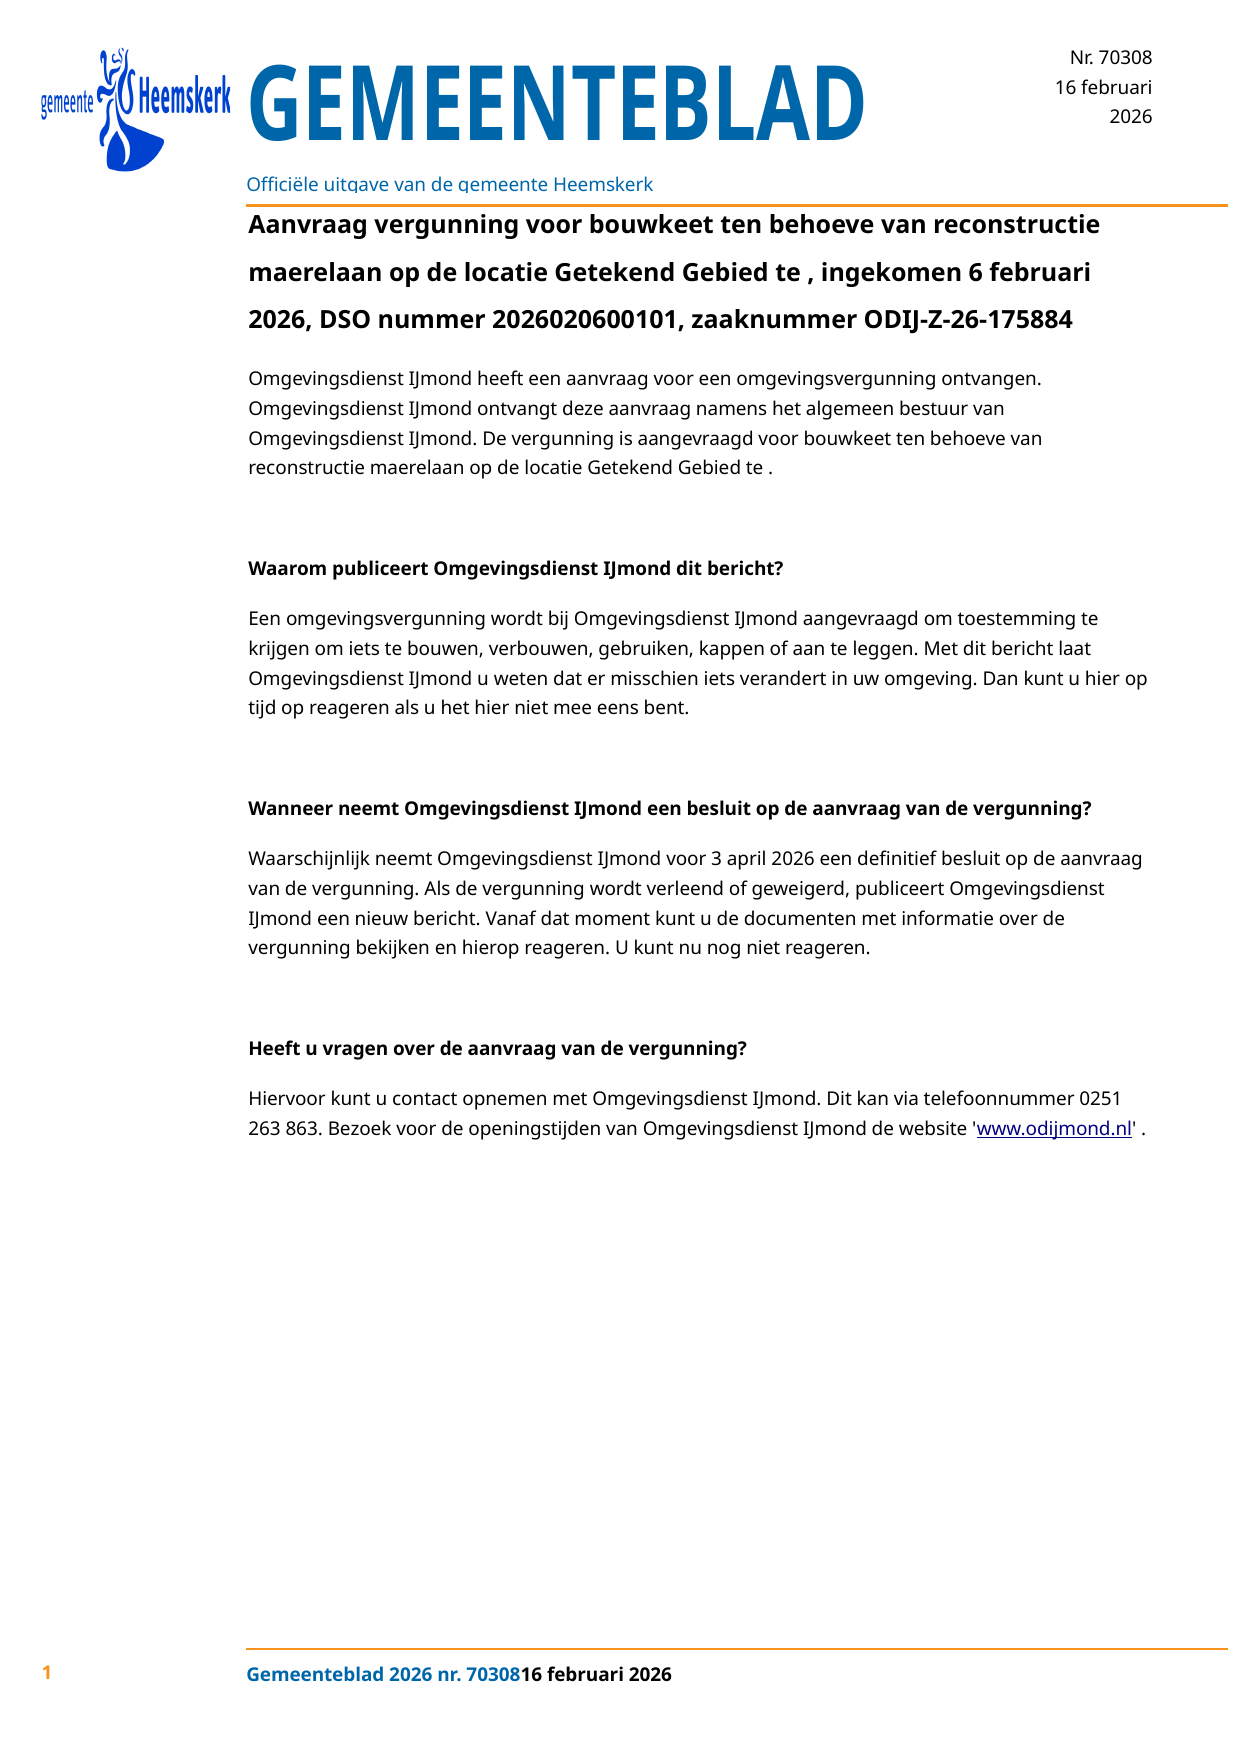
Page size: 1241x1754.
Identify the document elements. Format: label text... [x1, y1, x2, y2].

text Omgevingsdienst IJmond heeft een aanvraag voor een omgevingsvergunning ontvangen. Omgevingsdienst IJmond ontvangt deze aanvraag namens het algemeen bestuur van Omgevingsdienst IJmond. De vergunning is aangevraagd voor bouwkeet ten behoeve van reconstructie maerelaan op de locatie Getekend Gebied te . [248, 366, 1152, 480]
text Een omgevingsvergunning wordt bij Omgevingsdienst IJmond aangevraagd om toestemming te krijgen om iets te bouwen, verbouwen, gebruiken, kappen of aan te leggen. Met dit bericht laat Omgevingsdienst IJmond u weten dat er misschien iets verandert in uw omgeving. Dan kunt u hier op tijd op reageren als u het hier niet mee eens bent. [248, 606, 1152, 720]
text Waarschijnlijk neemt Omgevingsdienst IJmond voor 3 april 2026 een definitief besluit op de aanvraag van de vergunning. Als de vergunning wordt verleend of geweigerd, publiceert Omgevingsdienst IJmond een nieuw bericht. Vanaf dat moment kunt u de documenten met informatie over de vergunning bekijken en hierop reageren. U kunt nu nog niet reageren. [248, 846, 1152, 960]
text Hiervoor kunt u contact opnemen met Omgevingsdienst IJmond. Dit kan via telefoonnummer 0251 263 863. Bezoek voor de openingstijden van Omgevingsdienst IJmond de website 'www.odijmond.nl' . [248, 1086, 1152, 1141]
text Heeft u vragen over de aanvraag van de vergunning? [248, 1035, 1152, 1061]
text Waarom publiceert Omgevingsdienst IJmond dit bericht? [248, 555, 1152, 581]
text Wanneer neemt Omgevingsdienst IJmond een besluit op de aanvraag van de vergunning? [248, 795, 1152, 821]
text Aanvraag vergunning voor bouwkeet ten behoeve van reconstructie maerelaan op de locatie Getekend Gebied te , ingekomen 6 februari 2026, DSO nummer 2026020600101, zaaknummer ODIJ-Z-26-175884 [248, 207, 1152, 336]
picture [41, 47, 231, 172]
